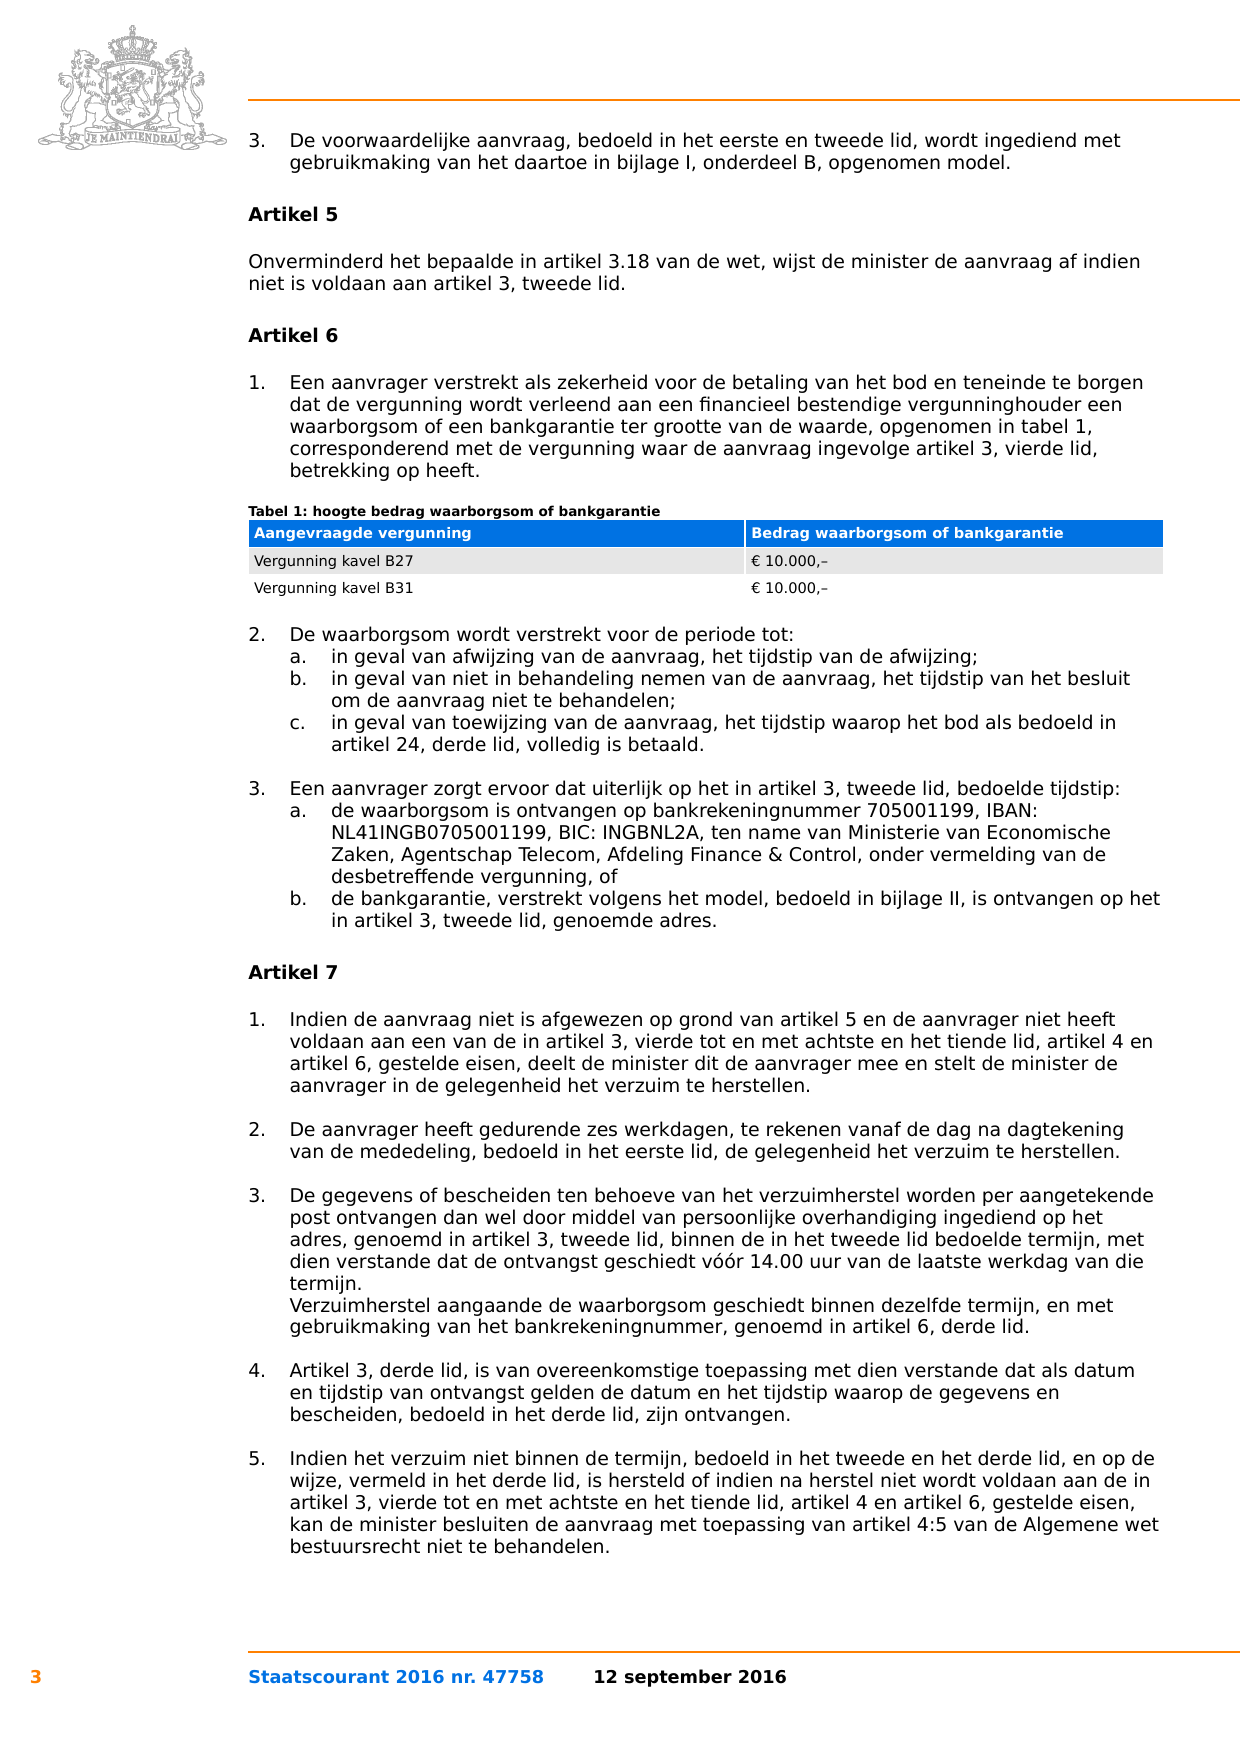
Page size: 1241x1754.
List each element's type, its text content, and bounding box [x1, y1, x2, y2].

text c. in geval van toewijzing van de aanvraag, het tijdstip waarop het bod als bedoeld in artikel 24, derde lid, volledig is betaald. [289, 712, 1163, 756]
text 4. Artikel 3, derde lid, is van overeenkomstige toepassing met dien verstande dat als datum en tijdstip van ontvangst gelden de datum en het tijdstip waarop de gegevens en bescheiden, bedoeld in het derde lid, zijn ontvangen. [248, 1360, 1163, 1426]
table_cell Vergunning kavel B31 [249, 575, 744, 601]
text 1. Een aanvrager verstrekt als zekerheid voor de betaling van het bod en teneinde te borgen dat de vergunning wordt verleend aan een financieel bestendige vergunninghouder een waarborgsom of een bankgarantie ter grootte van de waarde, opgenomen in tabel 1, corresponderend met de vergunning waar de aanvraag ingevolge artikel 3, vierde lid, betrekking op heeft. [248, 372, 1163, 482]
text 2. De waarborgsom wordt verstrekt voor de periode tot: [248, 624, 1163, 646]
text 3. De voorwaardelijke aanvraag, bedoeld in het eerste en tweede lid, wordt ingediend met gebruikmaking van het daartoe in bijlage I, onderdeel B, opgenomen model. [248, 130, 1163, 174]
text Onverminderd het bepaalde in artikel 3.18 van de wet, wijst de minister de aanvraag af indien niet is voldaan aan artikel 3, tweede lid. [248, 251, 1163, 295]
text a. in geval van afwijzing van de aanvraag, het tijdstip van de afwijzing; [289, 646, 1163, 668]
picture [38, 25, 227, 150]
text 5. Indien het verzuim niet binnen de termijn, bedoeld in het tweede en het derde lid, en op de wijze, vermeld in het derde lid, is hersteld of indien na herstel niet wordt voldaan aan de in artikel 3, vierde tot en met achtste en het tiende lid, artikel 4 en artikel 6, gestelde eisen, kan de minister besluiten de aanvraag met toepassing van artikel 4:5 van de Algemene wet bestuursrecht niet te behandelen. [248, 1448, 1163, 1558]
text a. de waarborgsom is ontvangen op bankrekeningnummer 705001199, IBAN: NL41INGB0705001199, BIC: INGBNL2A, ten name van Ministerie van Economische Zaken, Agentschap Telecom, Afdeling Finance & Control, onder vermelding van de desbetreffende vergunning, of [289, 800, 1163, 888]
table_cell Aangevraagde vergunning [249, 520, 744, 547]
table_cell € 10.000,– [746, 548, 1163, 574]
text 2. De aanvrager heeft gedurende zes werkdagen, te rekenen vanaf de dag na dagtekening van de mededeling, bedoeld in het eerste lid, de gelegenheid het verzuim te herstellen. [248, 1119, 1163, 1163]
text b. in geval van niet in behandeling nemen van de aanvraag, het tijdstip van het besluit om de aanvraag niet te behandelen; [289, 668, 1163, 712]
subtitle Artikel 5 [248, 204, 1163, 226]
text b. de bankgarantie, verstrekt volgens het model, bedoeld in bijlage II, is ontvangen op het in artikel 3, tweede lid, genoemde adres. [289, 888, 1163, 932]
table_cell Vergunning kavel B27 [249, 548, 744, 574]
table_header Tabel 1: hoogte bedrag waarborgsom of bankgarantie [248, 504, 1163, 519]
text Verzuimherstel aangaande de waarborgsom geschiedt binnen dezelfde termijn, en met gebruikmaking van het bankrekeningnummer, genoemd in artikel 6, derde lid. [289, 1294, 1163, 1338]
subtitle Artikel 7 [248, 962, 1163, 984]
subtitle Artikel 6 [248, 325, 1163, 347]
table_cell Bedrag waarborgsom of bankgarantie [746, 520, 1163, 547]
text 3. De gegevens of bescheiden ten behoeve van het verzuimherstel worden per aangetekende post ontvangen dan wel door middel van persoonlijke overhandiging ingediend op het adres, genoemd in artikel 3, tweede lid, binnen de in het tweede lid bedoelde termijn, met dien verstande dat de ontvangst geschiedt vóór 14.00 uur van de laatste werkdag van die termijn. [248, 1184, 1163, 1294]
table_cell € 10.000,– [746, 575, 1163, 601]
text 3. Een aanvrager zorgt ervoor dat uiterlijk op het in artikel 3, tweede lid, bedoelde tijdstip: [248, 778, 1163, 800]
text 1. Indien de aanvraag niet is afgewezen op grond van artikel 5 en de aanvrager niet heeft voldaan aan een van de in artikel 3, vierde tot en met achtste en het tiende lid, artikel 4 en artikel 6, gestelde eisen, deelt de minister dit de aanvrager mee en stelt de minister de aanvrager in de gelegenheid het verzuim te herstellen. [248, 1009, 1163, 1097]
